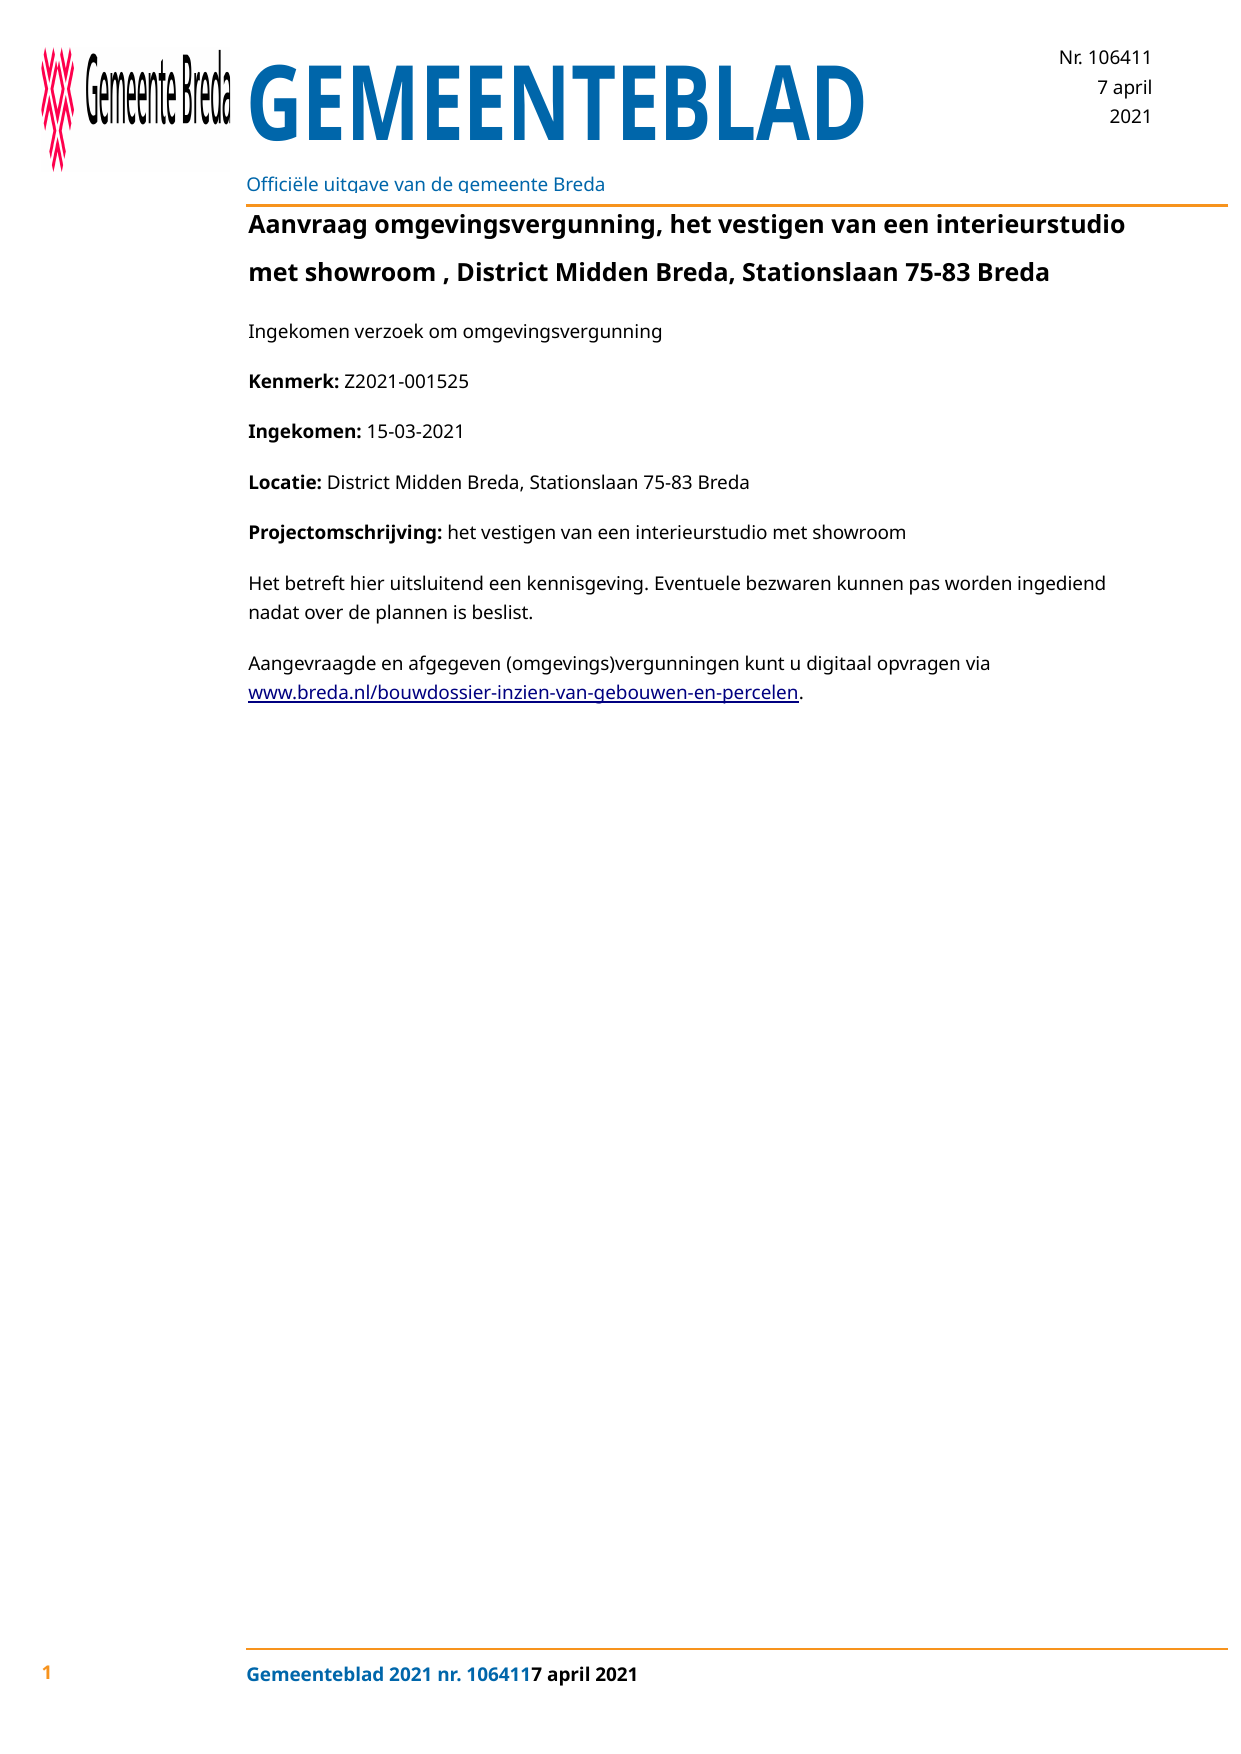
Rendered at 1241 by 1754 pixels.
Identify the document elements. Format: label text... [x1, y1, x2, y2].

text Kenmerk: Z2021-001525 [248, 368, 1152, 394]
text Aangevraagde en afgegeven (omgevings)vergunningen kunt u digitaal opvragen via www.breda.nl/bouwdossier-inzien-van-gebouwen-en-percelen. [248, 650, 1152, 705]
text Ingekomen: 15-03-2021 [248, 419, 1152, 444]
picture [41, 47, 231, 172]
text Het betreft hier uitsluitend een kennisgeving. Eventuele bezwaren kunnen pas worden ingediend nadat over de plannen is beslist. [248, 570, 1152, 625]
text Aanvraag omgevingsvergunning, het vestigen van een interieurstudio met showroom , District Midden Breda, Stationslaan 75-83 Breda [248, 207, 1152, 288]
text Ingekomen verzoek om omgevingsvergunning [248, 318, 1152, 344]
text Locatie: District Midden Breda, Stationslaan 75-83 Breda [248, 469, 1152, 495]
text Projectomschrijving: het vestigen van een interieurstudio met showroom [248, 519, 1152, 545]
